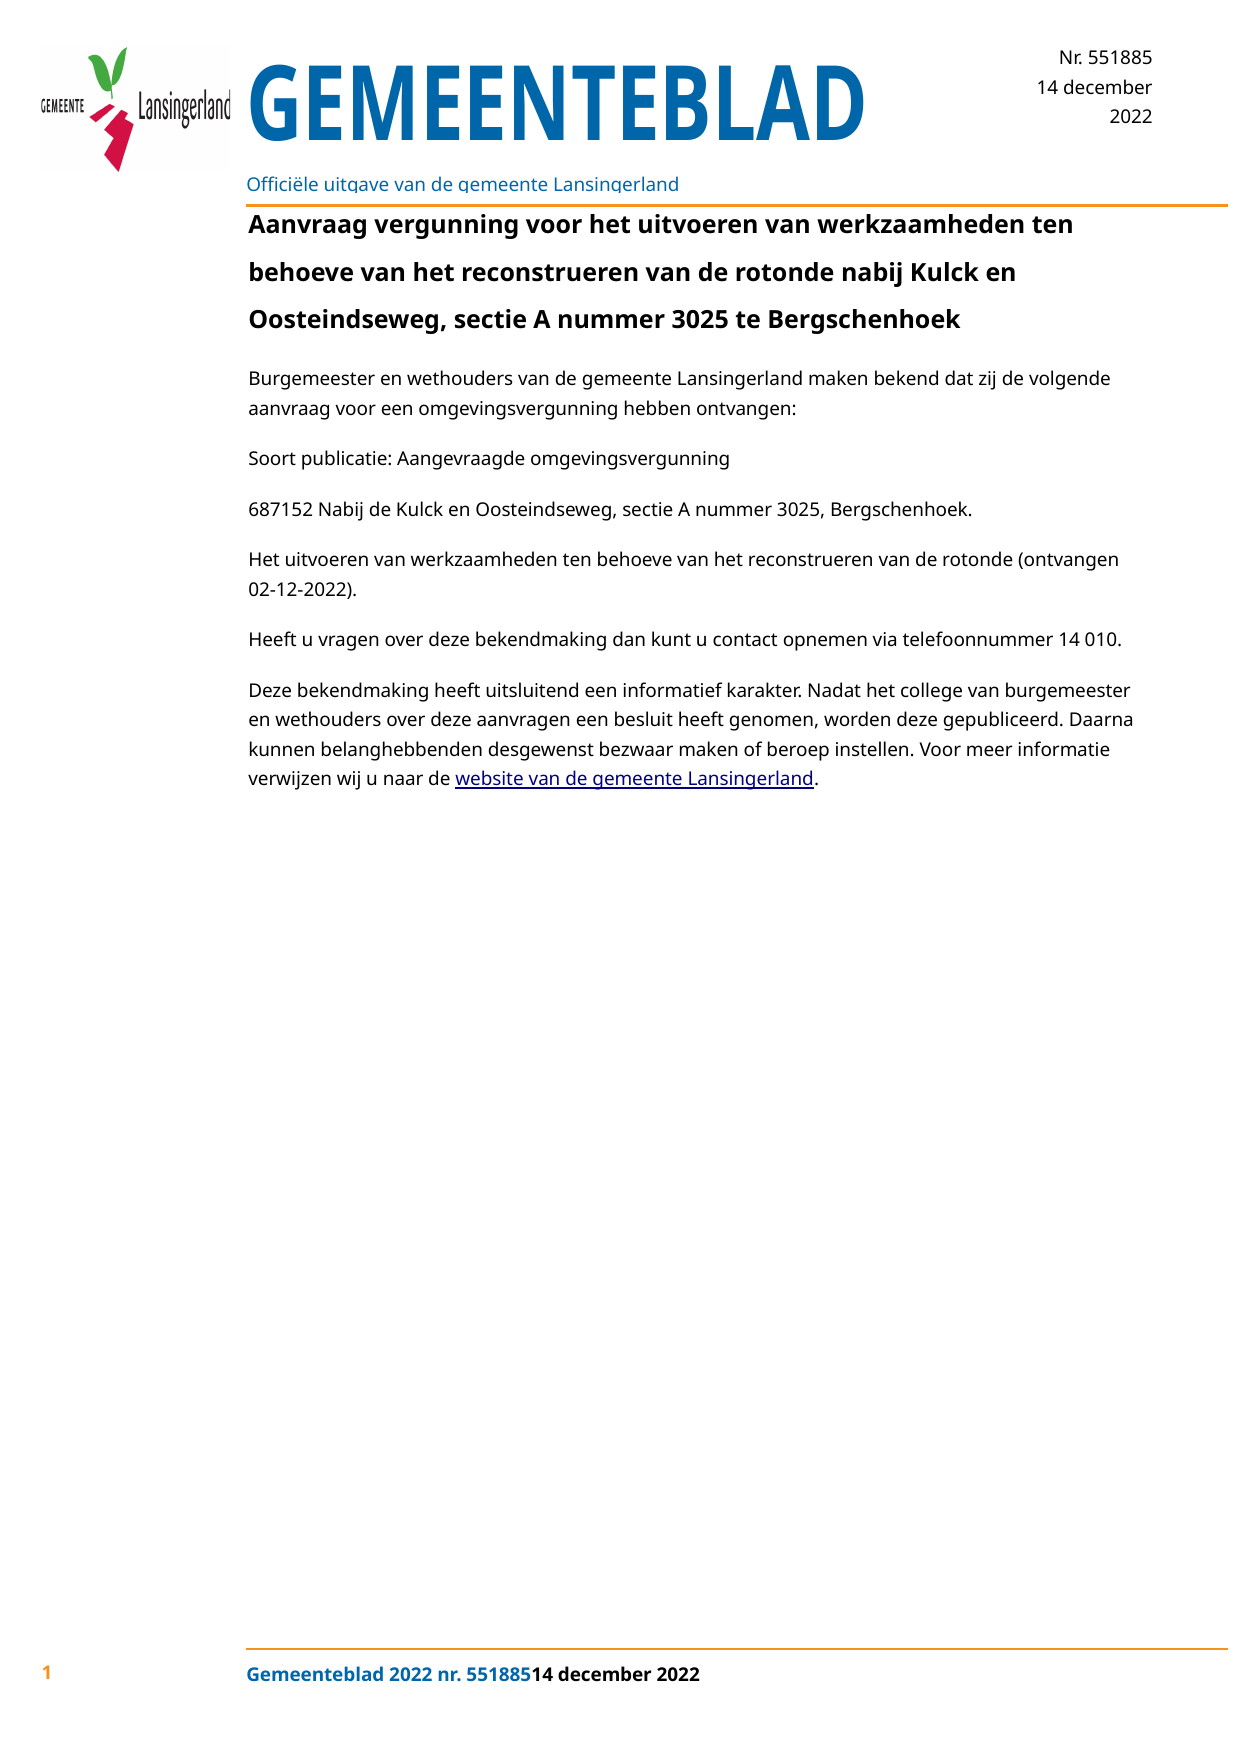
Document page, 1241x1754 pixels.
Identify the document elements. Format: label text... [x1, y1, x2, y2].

text Soort publicatie: Aangevraagde omgevingsvergunning [248, 446, 1152, 471]
picture [41, 47, 231, 172]
text Deze bekendmaking heeft uitsluitend een informatief karakter. Nadat het college van burgemeester en wethouders over deze aanvragen een besluit heeft genomen, worden deze gepubliceerd. Daarna kunnen belanghebbenden desgewenst bezwaar maken of beroep instellen. Voor meer informatie verwijzen wij u naar de website van de gemeente Lansingerland. [248, 677, 1152, 791]
text 687152 Nabij de Kulck en Oosteindseweg, sectie A nummer 3025, Bergschenhoek. [248, 496, 1152, 522]
text Heeft u vragen over deze bekendmaking dan kunt u contact opnemen via telefoonnummer 14 010. [248, 626, 1152, 652]
text Burgemeester en wethouders van de gemeente Lansingerland maken bekend dat zij de volgende aanvraag voor een omgevingsvergunning hebben ontvangen: [248, 366, 1152, 421]
text Het uitvoeren van werkzaamheden ten behoeve van het reconstrueren van de rotonde (ontvangen 02-12-2022). [248, 546, 1152, 602]
text Aanvraag vergunning voor het uitvoeren van werkzaamheden ten behoeve van het reconstrueren van de rotonde nabij Kulck en Oosteindseweg, sectie A nummer 3025 te Bergschenhoek [248, 207, 1152, 336]
